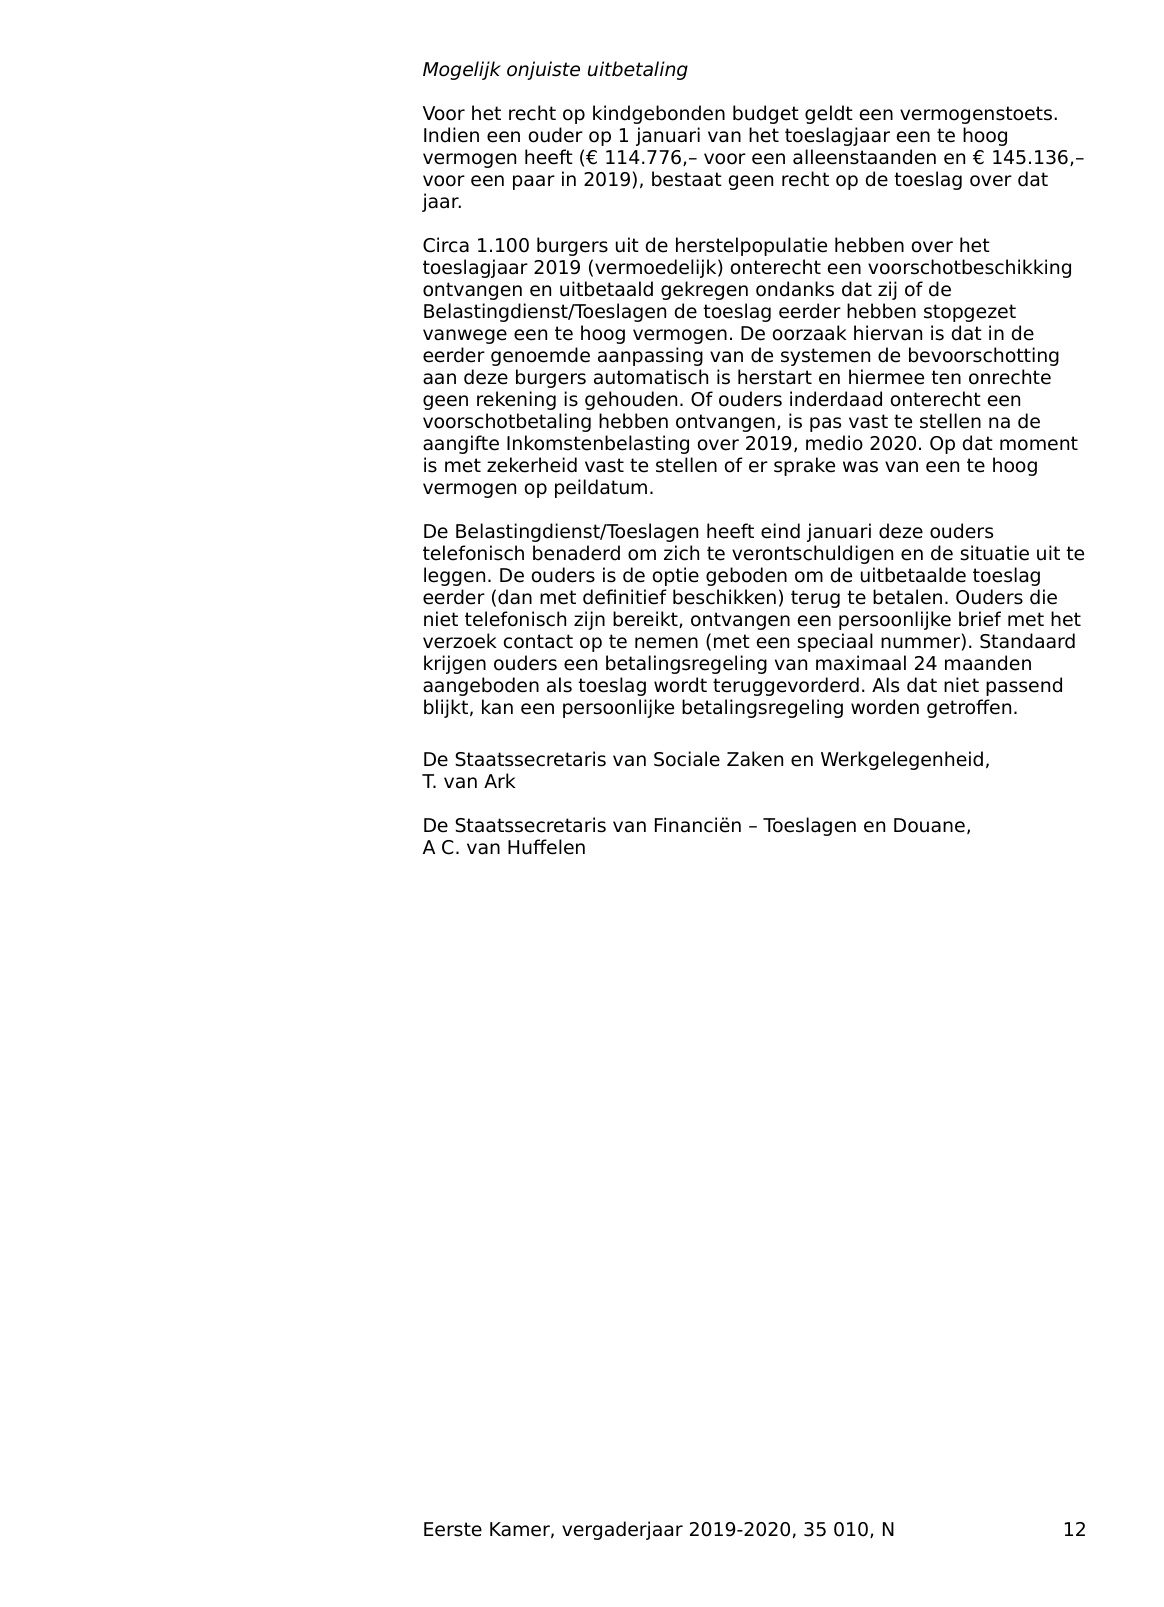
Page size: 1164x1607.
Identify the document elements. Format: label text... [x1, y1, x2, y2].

text De Staatssecretaris van Sociale Zaken en Werkgelegenheid, T. van Ark [422, 749, 1087, 793]
subtitle Mogelijk onjuiste uitbetaling [422, 59, 1087, 81]
text Voor het recht op kindgebonden budget geldt een vermogenstoets. Indien een ouder op 1 januari van het toeslagjaar een te hoog vermogen heeft (€ 114.776,– voor een alleenstaanden en € 145.136,– voor een paar in 2019), bestaat geen recht op de toeslag over dat jaar. [422, 103, 1087, 213]
text De Staatssecretaris van Financiën – Toeslagen en Douane, A C. van Huffelen [422, 815, 1087, 859]
text De Belastingdienst/Toeslagen heeft eind januari deze ouders telefonisch benaderd om zich te verontschuldigen en de situatie uit te leggen. De ouders is de optie geboden om de uitbetaalde toeslag eerder (dan met definitief beschikken) terug te betalen. Ouders die niet telefonisch zijn bereikt, ontvangen een persoonlijke brief met het verzoek contact op te nemen (met een speciaal nummer). Standaard krijgen ouders een betalingsregeling van maximaal 24 maanden aangeboden als toeslag wordt teruggevorderd. Als dat niet passend blijkt, kan een persoonlijke betalingsregeling worden getroffen. [422, 521, 1087, 719]
text Circa 1.100 burgers uit de herstelpopulatie hebben over het toeslagjaar 2019 (vermoedelijk) onterecht een voorschotbeschikking ontvangen en uitbetaald gekregen ondanks dat zij of de Belastingdienst/Toeslagen de toeslag eerder hebben stopgezet vanwege een te hoog vermogen. De oorzaak hiervan is dat in de eerder genoemde aanpassing van de systemen de bevoorschotting aan deze burgers automatisch is herstart en hiermee ten onrechte geen rekening is gehouden. Of ouders inderdaad onterecht een voorschotbetaling hebben ontvangen, is pas vast te stellen na de aangifte Inkomstenbelasting over 2019, medio 2020. Op dat moment is met zekerheid vast te stellen of er sprake was van een te hoog vermogen op peildatum. [422, 235, 1087, 499]
